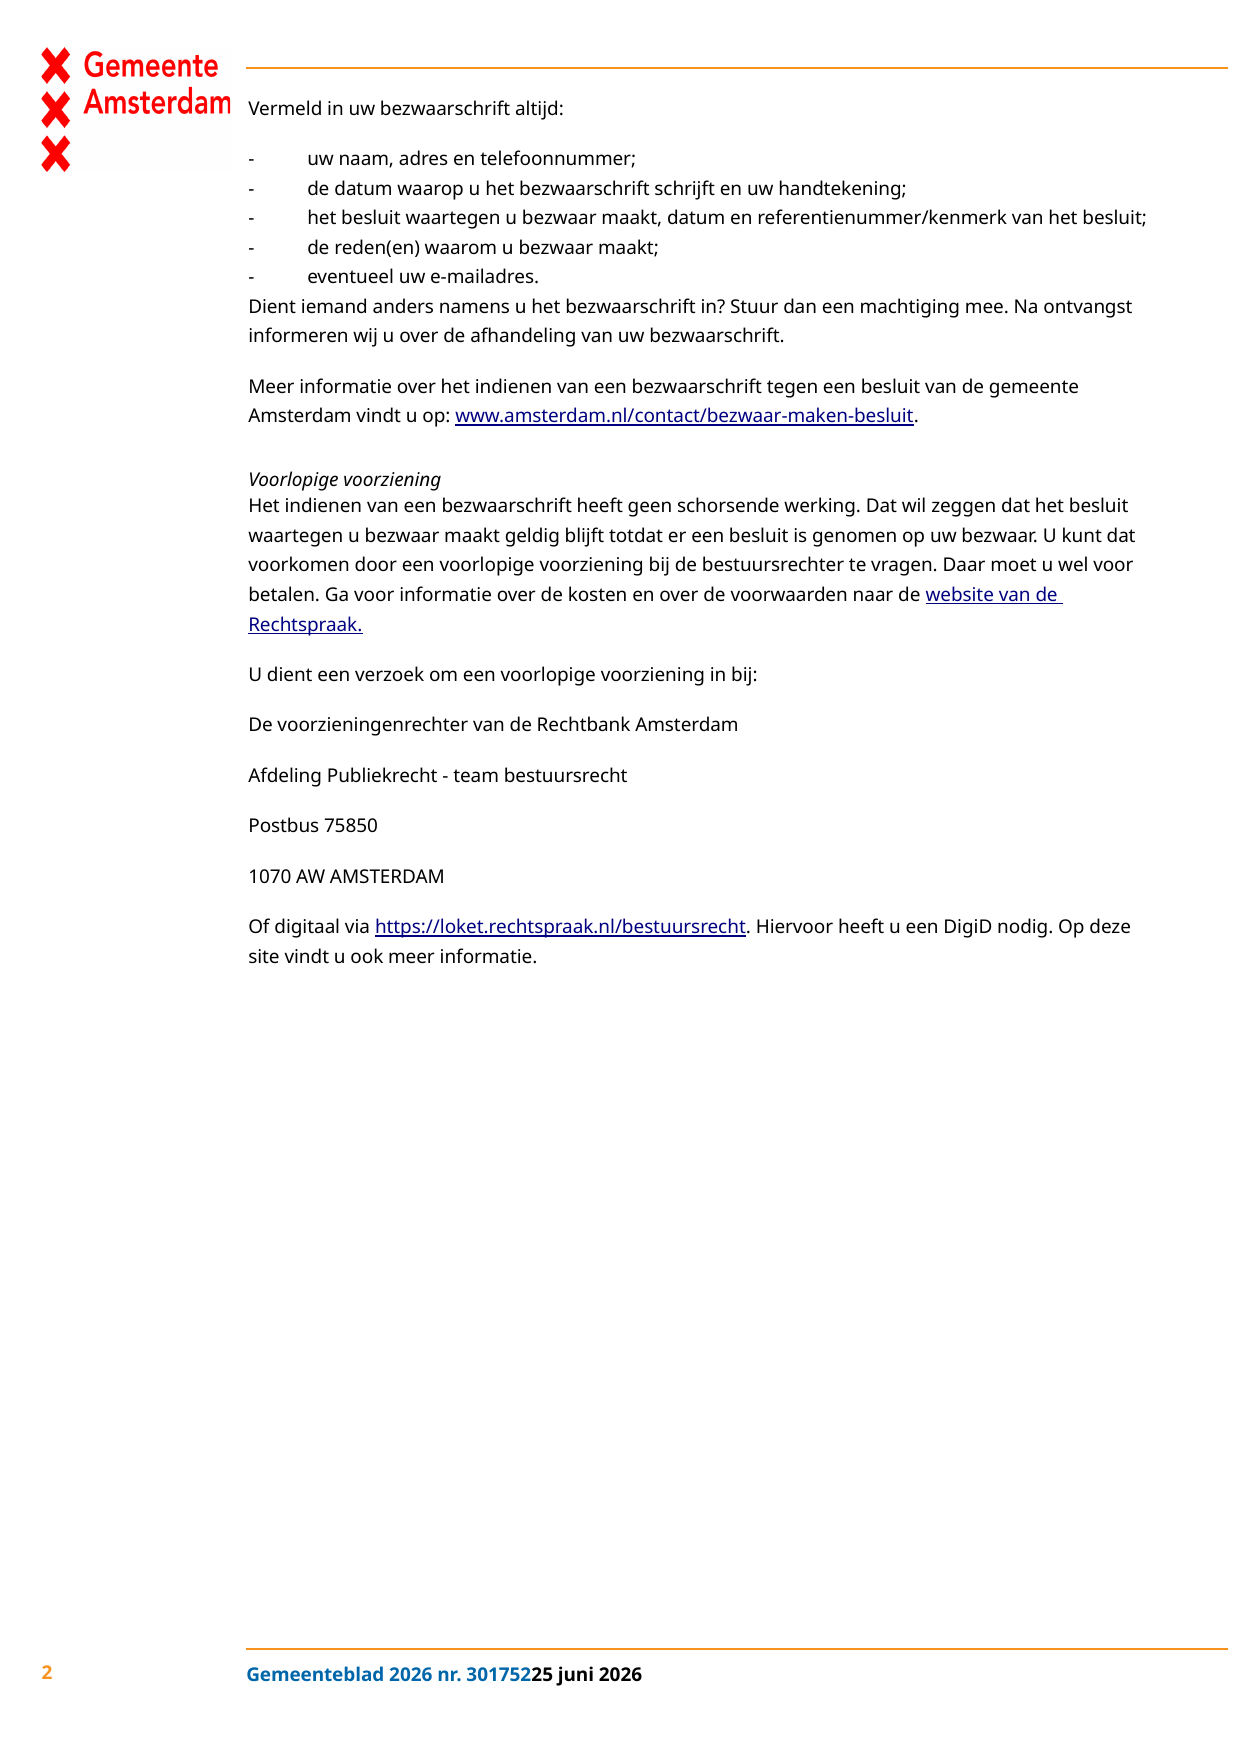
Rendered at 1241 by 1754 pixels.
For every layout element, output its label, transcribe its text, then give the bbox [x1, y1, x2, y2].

list uw naam, adres en telefoonnummer; [248, 145, 1152, 171]
text 1070 AW AMSTERDAM [248, 863, 1152, 888]
text Het indienen van een bezwaarschrift heeft geen schorsende werking. Dat wil zeggen dat het besluit waartegen u bezwaar maakt geldig blijft totdat er een besluit is genomen op uw bezwaar. U kunt dat voorkomen door een voorlopige voorziening bij de bestuursrechter te vragen. Daar moet u wel voor betalen. Ga voor informatie over de kosten en over de voorwaarden naar de website van de Rechtspraak. [248, 492, 1152, 636]
list eventueel uw e-mailadres. [248, 263, 1152, 289]
text Dient iemand anders namens u het bezwaarschrift in? Stuur dan een machtiging mee. Na ontvangst informeren wij u over de afhandeling van uw bezwaarschrift. [248, 293, 1152, 348]
text Afdeling Publiekrecht - team bestuursrecht [248, 762, 1152, 788]
list het besluit waartegen u bezwaar maakt, datum en referentienummer/kenmerk van het besluit; [248, 204, 1152, 230]
picture [41, 47, 231, 172]
text Vermeld in uw bezwaarschrift altijd: [248, 95, 1152, 121]
list de reden(en) waarom u bezwaar maakt; [248, 234, 1152, 260]
text Of digitaal via https://loket.rechtspraak.nl/bestuursrecht. Hiervoor heeft u een DigiD nodig. Op deze site vindt u ook meer informatie. [248, 913, 1152, 968]
list de datum waarop u het bezwaarschrift schrijft en uw handtekening; [248, 175, 1152, 201]
text Meer informatie over het indienen van een bezwaarschrift tegen een besluit van de gemeente Amsterdam vindt u op: www.amsterdam.nl/contact/bezwaar-maken-besluit. [248, 373, 1152, 428]
text Postbus 75850 [248, 812, 1152, 838]
text Voorlopige voorziening [248, 467, 1152, 492]
text U dient een verzoek om een voorlopige voorziening in bij: [248, 661, 1152, 687]
text De voorzieningenrechter van de Rechtbank Amsterdam [248, 712, 1152, 737]
